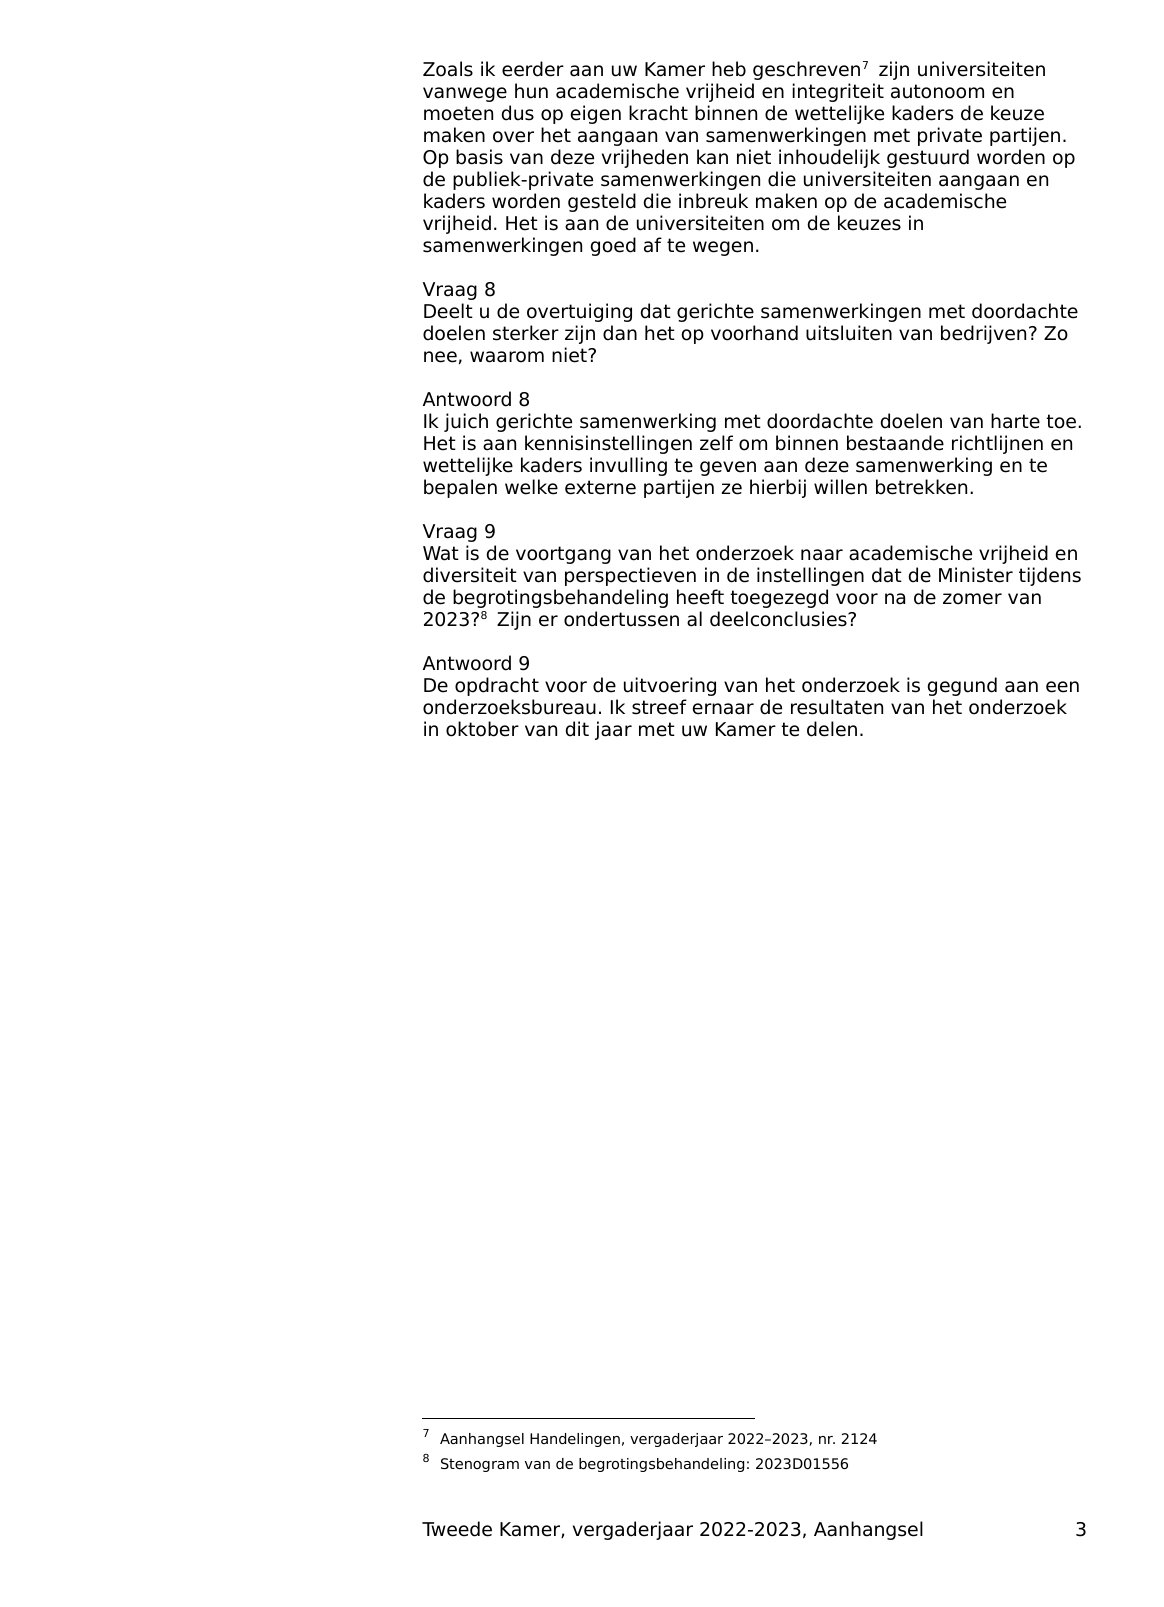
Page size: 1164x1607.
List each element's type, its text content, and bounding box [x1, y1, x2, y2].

text Antwoord 9 [422, 653, 1087, 675]
text De opdracht voor de uitvoering van het onderzoek is gegund aan een onderzoeksbureau. Ik streef ernaar de resultaten van het onderzoek in oktober van dit jaar met uw Kamer te delen. [422, 675, 1087, 741]
text Zoals ik eerder aan uw Kamer heb geschreven zijn universiteiten vanwege hun academische vrijheid en integriteit autonoom en moeten dus op eigen kracht binnen de wettelijke kaders de keuze maken over het aangaan van samenwerkingen met private partijen. Op basis van deze vrijheden kan niet inhoudelijk gestuurd worden op de publiek-private samenwerkingen die universiteiten aangaan en kaders worden gesteld die inbreuk maken op de academische vrijheid. Het is aan de universiteiten om de keuzes in samenwerkingen goed af te wegen. [422, 59, 1087, 257]
text Aanhangsel Handelingen, vergaderjaar 2022–2023, nr. 2124 [422, 1427, 1087, 1449]
text Vraag 9 [422, 521, 1087, 543]
text Vraag 8 [422, 279, 1087, 301]
text Wat is de voortgang van het onderzoek naar academische vrijheid en diversiteit van perspectieven in de instellingen dat de Minister tijdens de begrotingsbehandeling heeft toegezegd voor na de zomer van 2023? Zijn er ondertussen al deelconclusies? [422, 543, 1087, 631]
text Antwoord 8 [422, 389, 1087, 411]
text Deelt u de overtuiging dat gerichte samenwerkingen met doordachte doelen sterker zijn dan het op voorhand uitsluiten van bedrijven? Zo nee, waarom niet? [422, 301, 1087, 367]
text Ik juich gerichte samenwerking met doordachte doelen van harte toe. Het is aan kennisinstellingen zelf om binnen bestaande richtlijnen en wettelijke kaders invulling te geven aan deze samenwerking en te bepalen welke externe partijen ze hierbij willen betrekken. [422, 411, 1087, 499]
text Stenogram van de begrotingsbehandeling: 2023D01556 [422, 1452, 1087, 1474]
